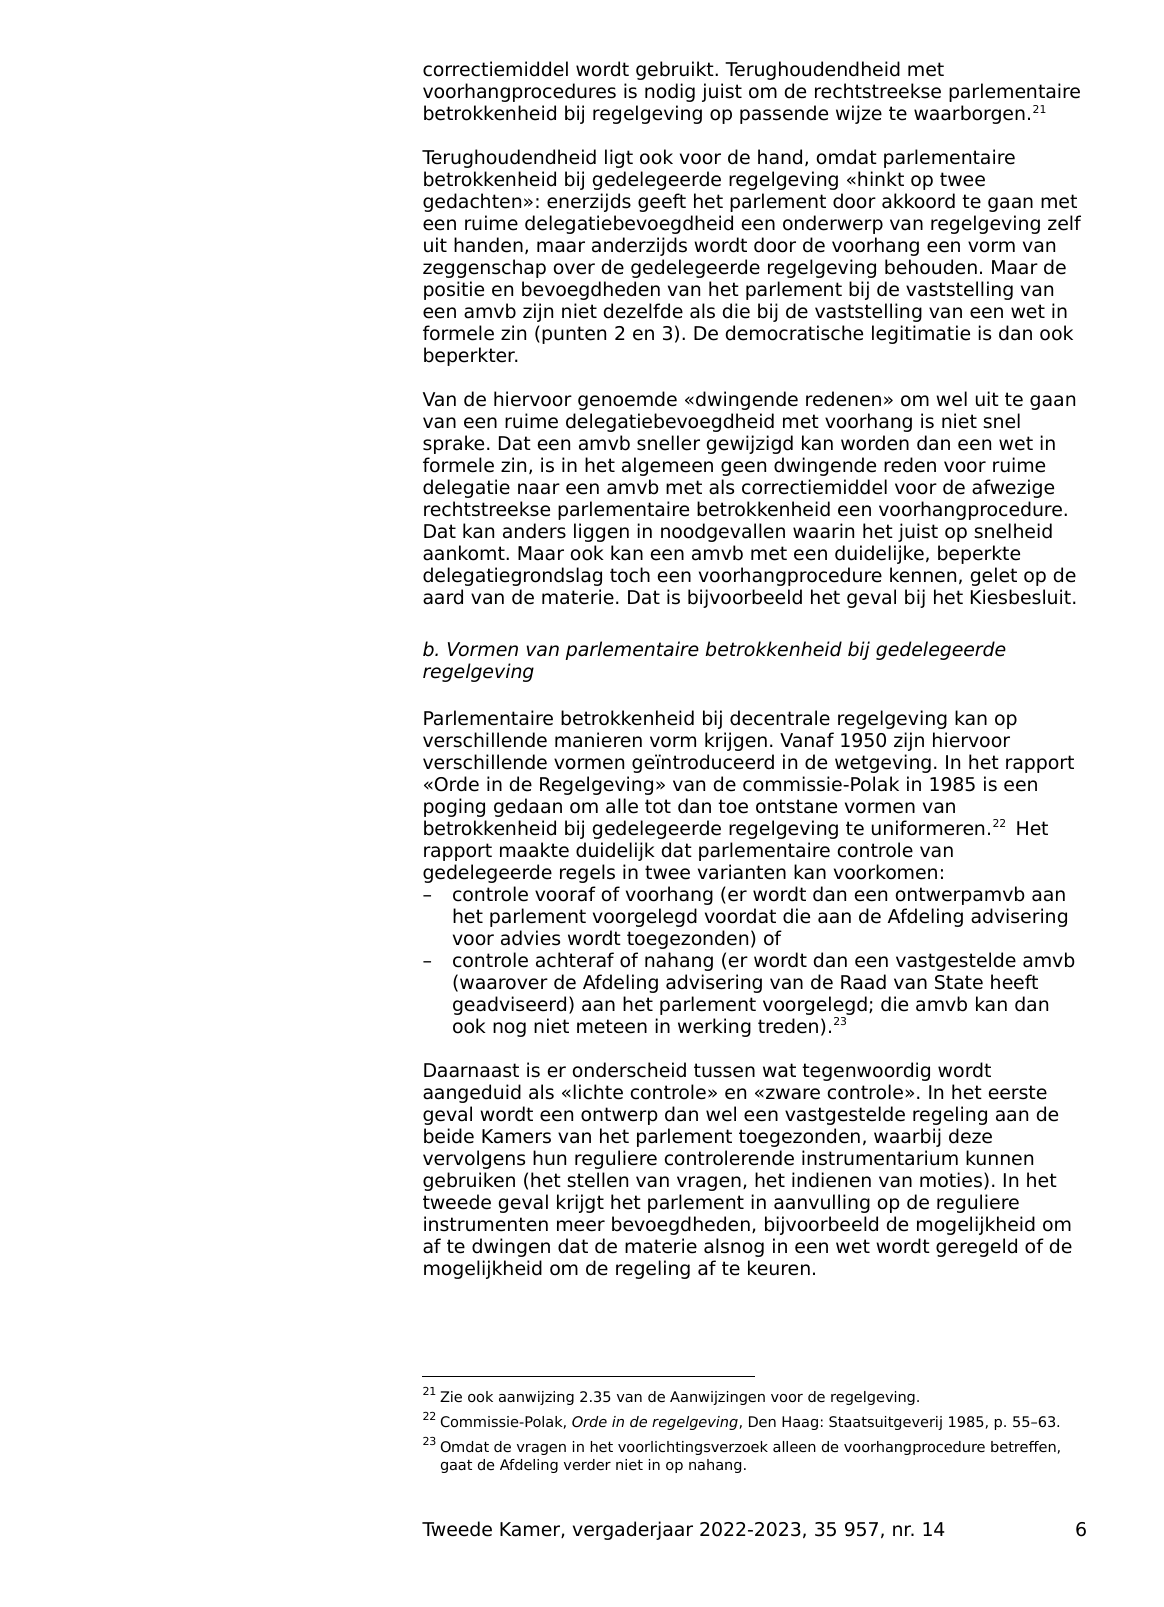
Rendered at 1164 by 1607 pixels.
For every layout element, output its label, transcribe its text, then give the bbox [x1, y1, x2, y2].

text Daarnaast is er onderscheid tussen wat tegenwoordig wordt aangeduid als «lichte controle» en «zware controle». In het eerste geval wordt een ontwerp dan wel een vastgestelde regeling aan de beide Kamers van het parlement toegezonden, waarbij deze vervolgens hun reguliere controlerende instrumentarium kunnen gebruiken (het stellen van vragen, het indienen van moties). In het tweede geval krijgt het parlement in aanvulling op de reguliere instrumenten meer bevoegdheden, bijvoorbeeld de mogelijkheid om af te dwingen dat de materie alsnog in een wet wordt geregeld of de mogelijkheid om de regeling af te keuren. [422, 1060, 1087, 1279]
text Zie ook aanwijzing 2.35 van de Aanwijzingen voor de regelgeving. [422, 1385, 1087, 1407]
subtitle b. Vormen van parlementaire betrokkenheid bij gedelegeerde regelgeving [422, 639, 1087, 683]
text Parlementaire betrokkenheid bij decentrale regelgeving kan op verschillende manieren vorm krijgen. Vanaf 1950 zijn hiervoor verschillende vormen geïntroduceerd in de wetgeving. In het rapport «Orde in de Regelgeving» van de commissie-Polak in 1985 is een poging gedaan om alle tot dan toe ontstane vormen van betrokkenheid bij gedelegeerde regelgeving te uniformeren. Het rapport maakte duidelijk dat parlementaire controle van gedelegeerde regels in twee varianten kan voorkomen: [422, 708, 1087, 884]
text – controle achteraf of nahang (er wordt dan een vastgestelde amvb (waarover de Afdeling advisering van de Raad van State heeft geadviseerd) aan het parlement voorgelegd; die amvb kan dan ook nog niet meteen in werking treden). [422, 950, 1087, 1038]
text Commissie-Polak, Orde in de regelgeving, Den Haag: Staatsuitgeverij 1985, p. 55–63. [422, 1410, 1087, 1432]
text correctiemiddel wordt gebruikt. Terughoudendheid met voorhangprocedures is nodig juist om de rechtstreekse parlementaire betrokkenheid bij regelgeving op passende wijze te waarborgen. [422, 59, 1087, 125]
text Van de hiervoor genoemde «dwingende redenen» om wel uit te gaan van een ruime delegatiebevoegdheid met voorhang is niet snel sprake. Dat een amvb sneller gewijzigd kan worden dan een wet in formele zin, is in het algemeen geen dwingende reden voor ruime delegatie naar een amvb met als correctiemiddel voor de afwezige rechtstreekse parlementaire betrokkenheid een voorhangprocedure. Dat kan anders liggen in noodgevallen waarin het juist op snelheid aankomt. Maar ook kan een amvb met een duidelijke, beperkte delegatiegrondslag toch een voorhangprocedure kennen, gelet op de aard van de materie. Dat is bijvoorbeeld het geval bij het Kiesbesluit. [422, 389, 1087, 609]
text Omdat de vragen in het voorlichtingsverzoek alleen de voorhangprocedure betreffen, gaat de Afdeling verder niet in op nahang. [422, 1435, 1087, 1474]
text – controle vooraf of voorhang (er wordt dan een ontwerpamvb aan het parlement voorgelegd voordat die aan de Afdeling advisering voor advies wordt toegezonden) of [422, 884, 1087, 950]
text Terughoudendheid ligt ook voor de hand, omdat parlementaire betrokkenheid bij gedelegeerde regelgeving «hinkt op twee gedachten»: enerzijds geeft het parlement door akkoord te gaan met een ruime delegatiebevoegdheid een onderwerp van regelgeving zelf uit handen, maar anderzijds wordt door de voorhang een vorm van zeggenschap over de gedelegeerde regelgeving behouden. Maar de positie en bevoegdheden van het parlement bij de vaststelling van een amvb zijn niet dezelfde als die bij de vaststelling van een wet in formele zin (punten 2 en 3). De democratische legitimatie is dan ook beperkter. [422, 147, 1087, 367]
